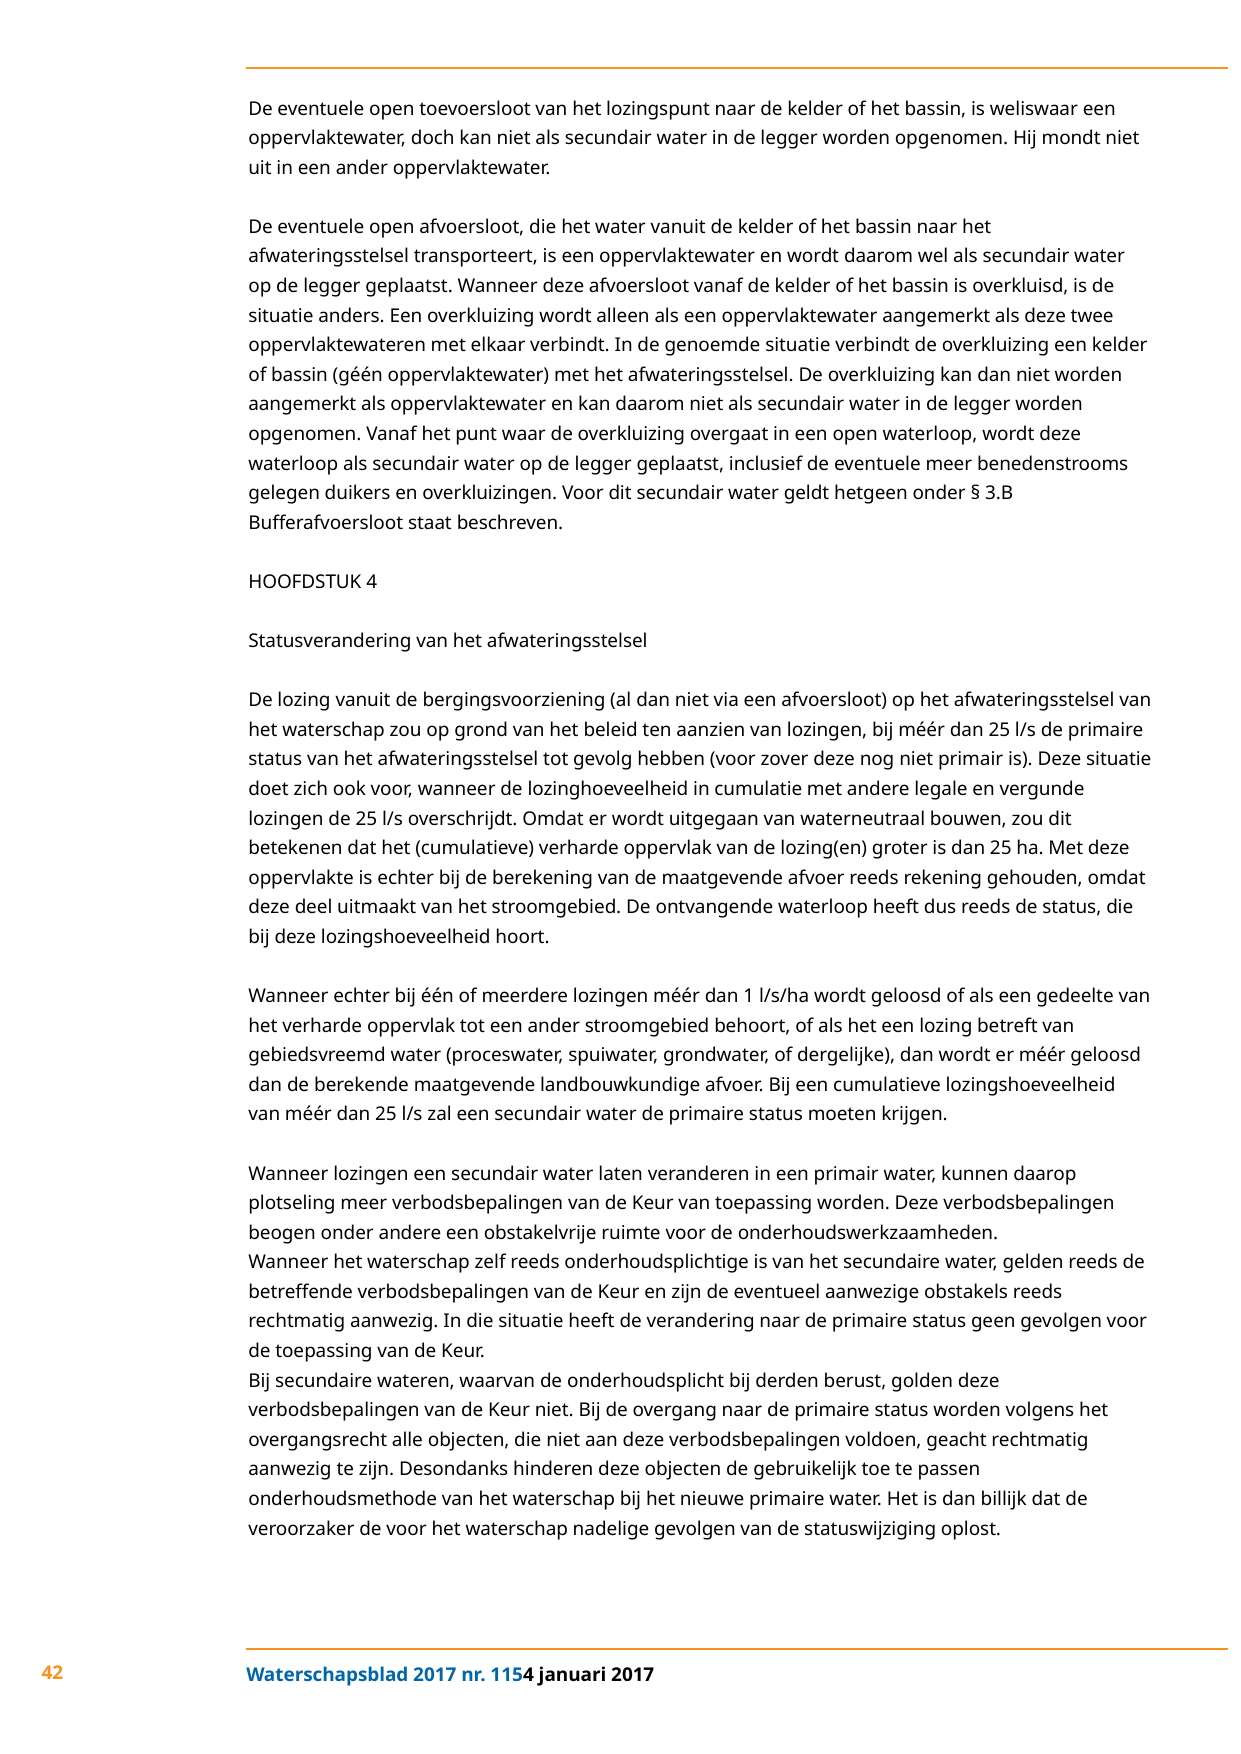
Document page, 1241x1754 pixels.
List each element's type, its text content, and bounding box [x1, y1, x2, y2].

text De eventuele open toevoersloot van het lozingspunt naar de kelder of het bassin, is weliswaar een oppervlaktewater, doch kan niet als secundair water in de legger worden opgenomen. Hij mondt niet uit in een ander oppervlaktewater. [248, 95, 1152, 180]
text Wanneer lozingen een secundair water laten veranderen in een primair water, kunnen daarop plotseling meer verbodsbepalingen van de Keur van toepassing worden. Deze verbodsbepalingen beogen onder andere een obstakelvrije ruimte voor de onderhoudswerkzaamheden. [248, 1160, 1152, 1245]
text Statusverandering van het afwateringsstelsel [248, 627, 1152, 653]
text HOOFDSTUK 4 [248, 568, 1152, 594]
text Wanneer het waterschap zelf reeds onderhoudsplichtige is van het secundaire water, gelden reeds de betreffende verbodsbepalingen van de Keur en zijn de eventueel aanwezige obstakels reeds rechtmatig aanwezig. In die situatie heeft de verandering naar de primaire status geen gevolgen voor de toepassing van de Keur. [248, 1248, 1152, 1363]
picture [41, 47, 231, 172]
text Bij secundaire wateren, waarvan de onderhoudsplicht bij derden berust, golden deze verbodsbepalingen van de Keur niet. Bij de overgang naar de primaire status worden volgens het overgangsrecht alle objecten, die niet aan deze verbodsbepalingen voldoen, geacht rechtmatig aanwezig te zijn. Desondanks hinderen deze objecten de gebruikelijk toe te passen onderhoudsmethode van het waterschap bij het nieuwe primaire water. Het is dan billijk dat de veroorzaker de voor het waterschap nadelige gevolgen van de statuswijziging oplost. [248, 1367, 1152, 1541]
text De lozing vanuit de bergingsvoorziening (al dan niet via een afvoersloot) op het afwateringsstelsel van het waterschap zou op grond van het beleid ten aanzien van lozingen, bij méér dan 25 l/s de primaire status van het afwateringsstelsel tot gevolg hebben (voor zover deze nog niet primair is). Deze situatie doet zich ook voor, wanneer de lozinghoeveelheid in cumulatie met andere legale en vergunde lozingen de 25 l/s overschrijdt. Omdat er wordt uitgegaan van waterneutraal bouwen, zou dit betekenen dat het (cumulatieve) verharde oppervlak van de lozing(en) groter is dan 25 ha. Met deze oppervlakte is echter bij de berekening van de maatgevende afvoer reeds rekening gehouden, omdat deze deel uitmaakt van het stroomgebied. De ontvangende waterloop heeft dus reeds de status, die bij deze lozingshoeveelheid hoort. [248, 686, 1152, 949]
text De eventuele open afvoersloot, die het water vanuit de kelder of het bassin naar het afwateringsstelsel transporteert, is een oppervlaktewater en wordt daarom wel als secundair water op de legger geplaatst. Wanneer deze afvoersloot vanaf de kelder of het bassin is overkluisd, is de situatie anders. Een overkluizing wordt alleen als een oppervlaktewater aangemerkt als deze twee oppervlaktewateren met elkaar verbindt. In de genoemde situatie verbindt de overkluizing een kelder of bassin (géén oppervlaktewater) met het afwateringsstelsel. De overkluizing kan dan niet worden aangemerkt als oppervlaktewater en kan daarom niet als secundair water in de legger worden opgenomen. Vanaf het punt waar de overkluizing overgaat in een open waterloop, wordt deze waterloop als secundair water op de legger geplaatst, inclusief de eventuele meer benedenstrooms gelegen duikers en overkluizingen. Voor dit secundair water geldt hetgeen onder § 3.B Bufferafvoersloot staat beschreven. [248, 213, 1152, 535]
text Wanneer echter bij één of meerdere lozingen méér dan 1 l/s/ha wordt geloosd of als een gedeelte van het verharde oppervlak tot een ander stroomgebied behoort, of als het een lozing betreft van gebiedsvreemd water (proceswater, spuiwater, grondwater, of dergelijke), dan wordt er méér geloosd dan de berekende maatgevende landbouwkundige afvoer. Bij een cumulatieve lozingshoeveelheid van méér dan 25 l/s zal een secundair water de primaire status moeten krijgen. [248, 982, 1152, 1126]
